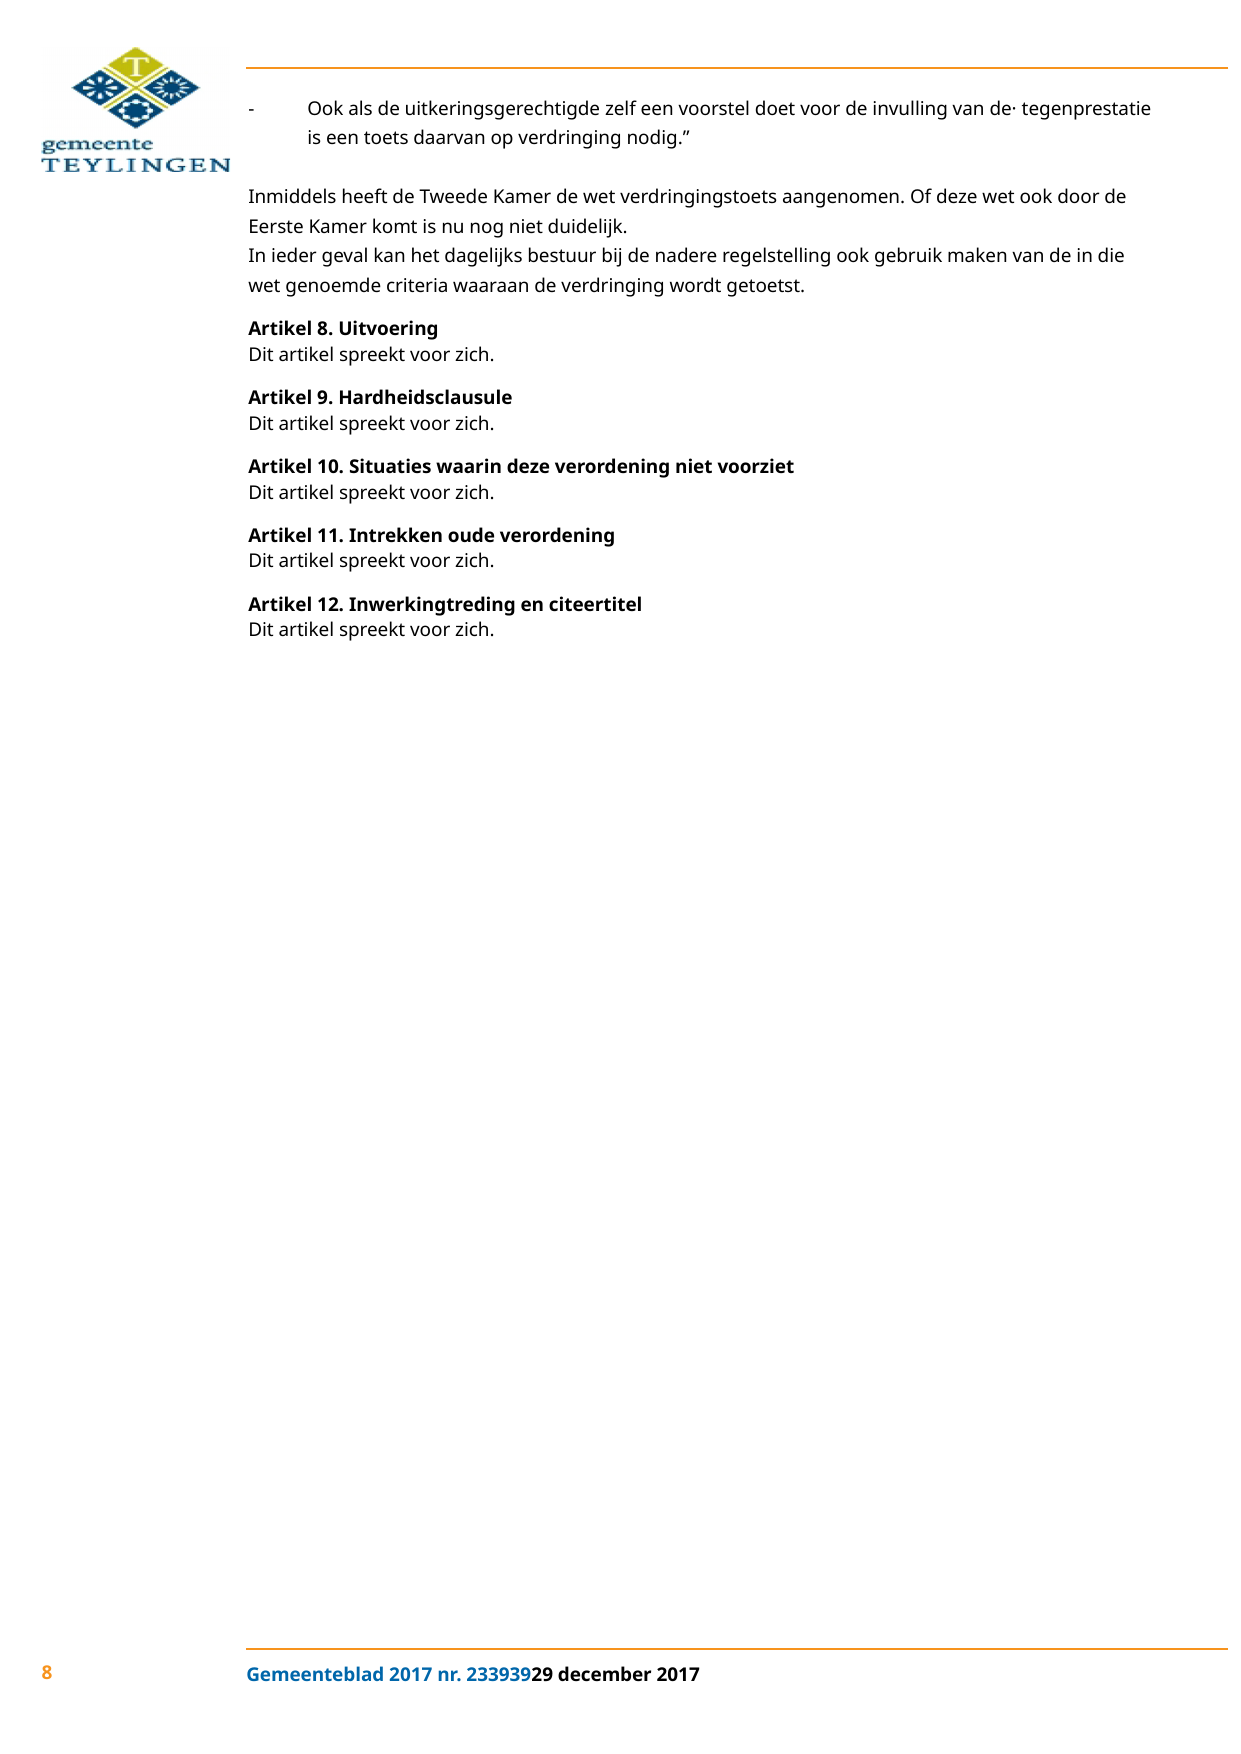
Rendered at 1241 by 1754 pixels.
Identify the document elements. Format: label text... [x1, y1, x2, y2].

text Dit artikel spreekt voor zich. [248, 617, 1152, 642]
text Artikel 12. Inwerkingtreding en citeertitel [248, 591, 1152, 617]
text Artikel 9. Hardheidsclausule [248, 384, 1152, 410]
text Inmiddels heeft de Tweede Kamer de wet verdringingstoets aangenomen. Of deze wet ook door de Eerste Kamer komt is nu nog niet duidelijk. [248, 183, 1152, 239]
text Artikel 10. Situaties waarin deze verordening niet voorziet [248, 453, 1152, 479]
picture [41, 47, 231, 172]
text Artikel 8. Uitvoering [248, 315, 1152, 341]
text Dit artikel spreekt voor zich. [248, 548, 1152, 573]
list Ook als de uitkeringsgerechtigde zelf een voorstel doet voor de invulling van de· tegenprestatie is een toets daarvan op verdringing nodig.” [248, 95, 1152, 150]
text Dit artikel spreekt voor zich. [248, 341, 1152, 367]
text In ieder geval kan het dagelijks bestuur bij de nadere regelstelling ook gebruik maken van de in die wet genoemde criteria waaraan de verdringing wordt getoetst. [248, 243, 1152, 298]
text Dit artikel spreekt voor zich. [248, 479, 1152, 504]
text Dit artikel spreekt voor zich. [248, 410, 1152, 436]
text Artikel 11. Intrekken oude verordening [248, 522, 1152, 548]
